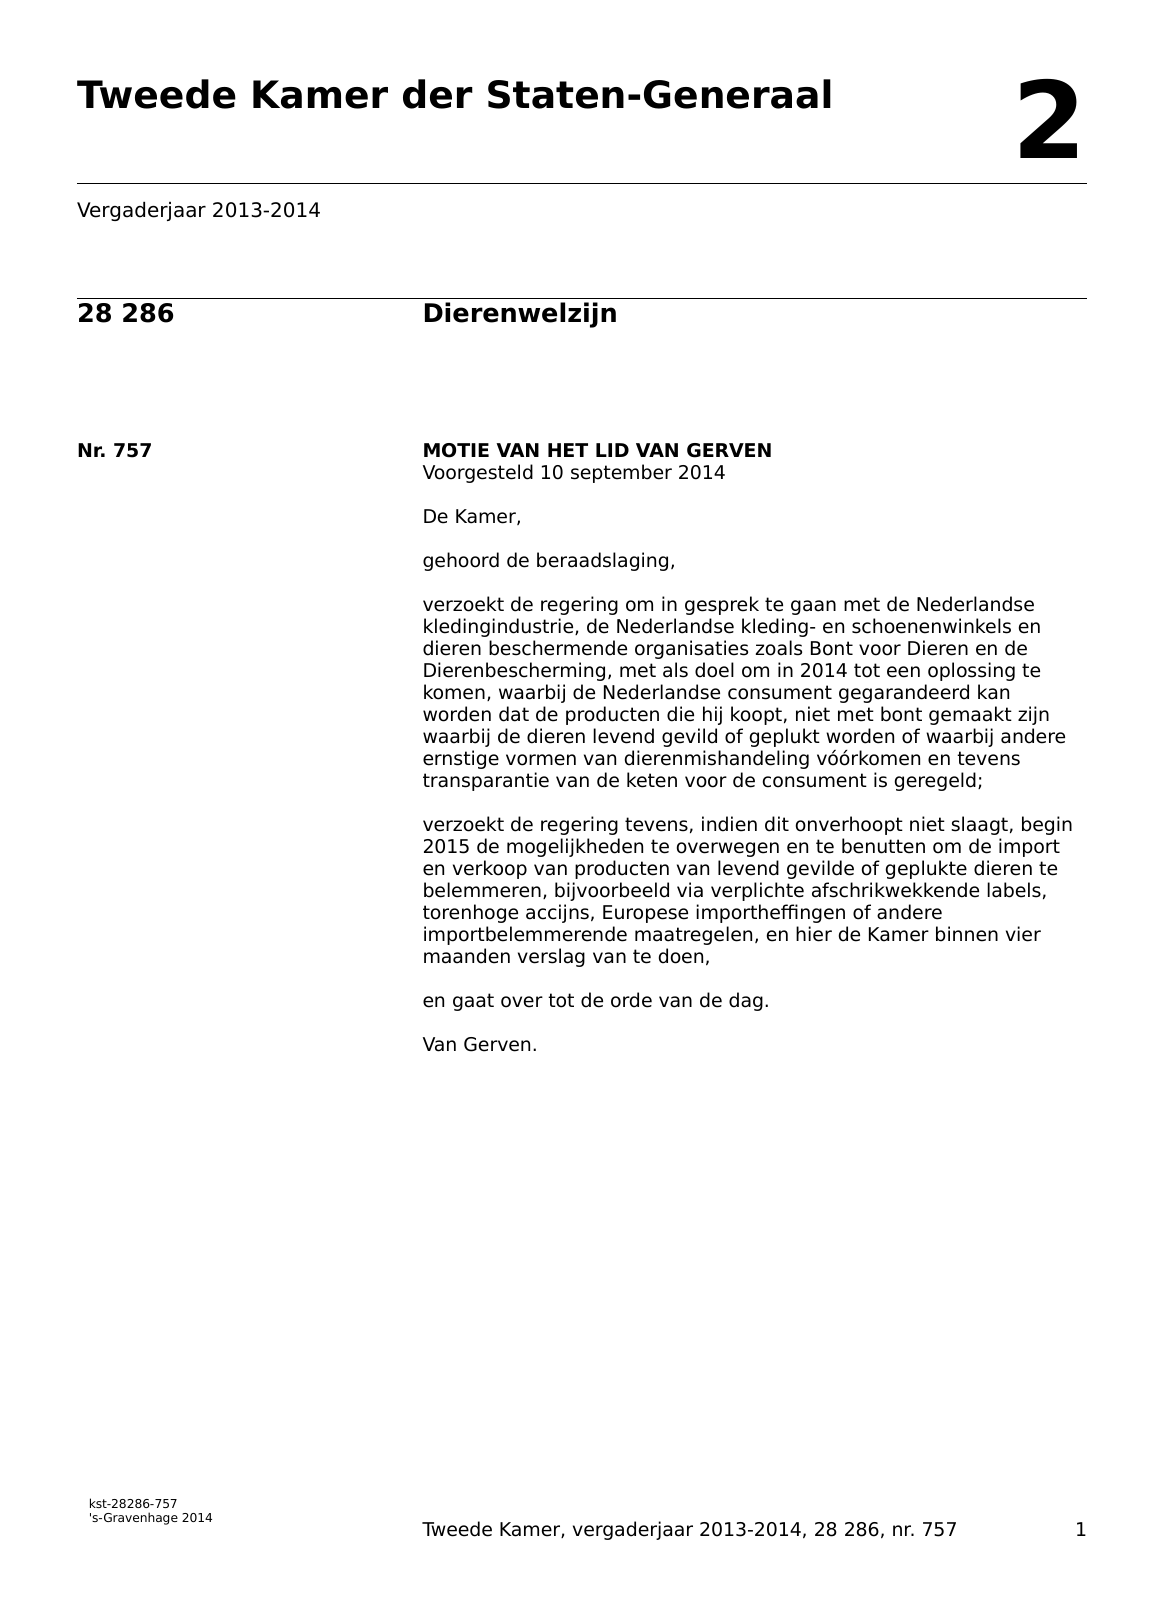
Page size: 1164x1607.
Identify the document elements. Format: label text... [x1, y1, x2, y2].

subtitle Nr. 757 MOTIE VAN HET LID VAN GERVEN [77, 440, 1087, 462]
text Van Gerven. [422, 1034, 1087, 1056]
text Voorgesteld 10 september 2014 [422, 462, 1087, 484]
text verzoekt de regering om in gesprek te gaan met de Nederlandse kledingindustrie, de Nederlandse kleding- en schoenenwinkels en dieren beschermende organisaties zoals Bont voor Dieren en de Dierenbescherming, met als doel om in 2014 tot een oplossing te komen, waarbij de Nederlandse consument gegarandeerd kan worden dat de producten die hij koopt, niet met bont gemaakt zijn waarbij de dieren levend gevild of geplukt worden of waarbij andere ernstige vormen van dierenmishandeling vóórkomen en tevens transparantie van de keten voor de consument is geregeld; [422, 594, 1087, 792]
text De Kamer, [422, 506, 1087, 528]
text en gaat over tot de orde van de dag. [422, 990, 1087, 1012]
table_header Tweede Kamer der Staten-Generaal [77, 59, 886, 183]
text 's-Gravenhage 2014 [88, 1511, 323, 1525]
table_header 2 [886, 59, 1087, 183]
table_cell Vergaderjaar 2013-2014 [77, 184, 1087, 298]
text gehoord de beraadslaging, [422, 550, 1087, 572]
subtitle 28 286 Dierenwelzijn [77, 299, 1087, 329]
text kst-28286-757 [88, 1497, 323, 1511]
text verzoekt de regering tevens, indien dit onverhoopt niet slaagt, begin 2015 de mogelijkheden te overwegen en te benutten om de import en verkoop van producten van levend gevilde of geplukte dieren te belemmeren, bijvoorbeeld via verplichte afschrikwekkende labels, torenhoge accijns, Europese importheffingen of andere importbelemmerende maatregelen, en hier de Kamer binnen vier maanden verslag van te doen, [422, 814, 1087, 968]
